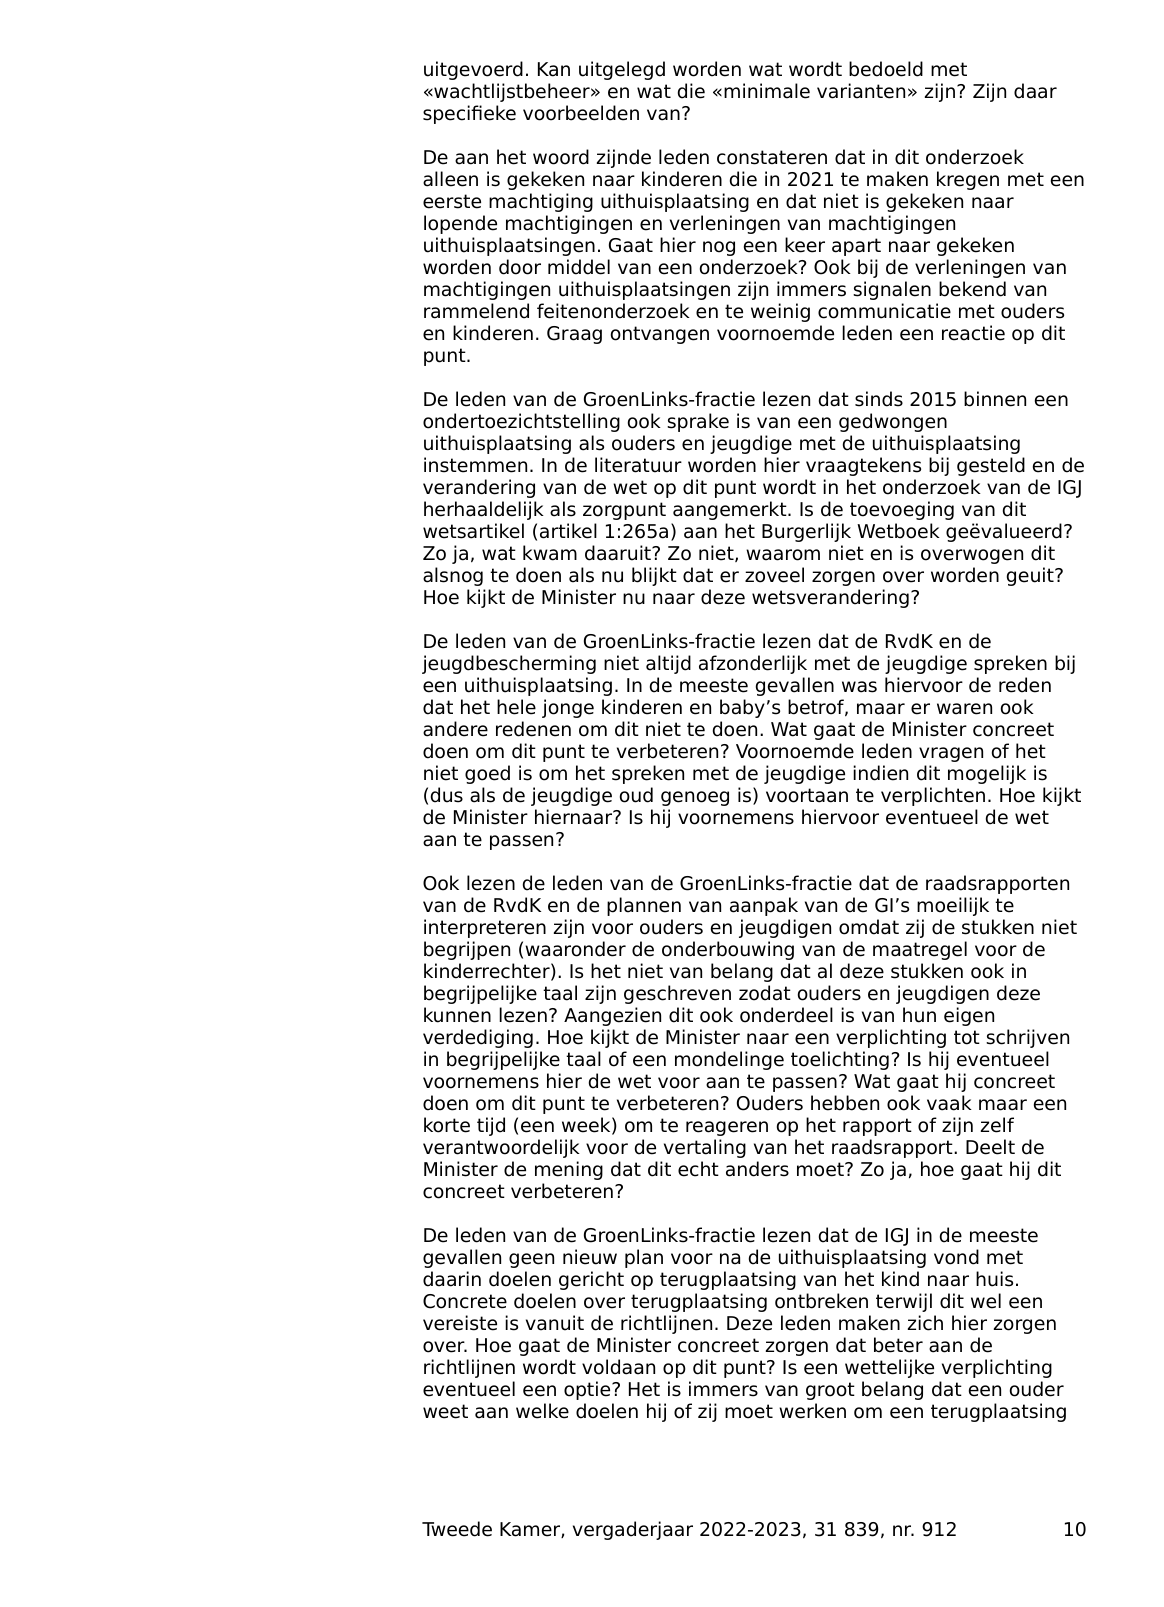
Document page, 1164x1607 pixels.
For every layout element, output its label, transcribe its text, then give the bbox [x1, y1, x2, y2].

text De aan het woord zijnde leden constateren dat in dit onderzoek alleen is gekeken naar kinderen die in 2021 te maken kregen met een eerste machtiging uithuisplaatsing en dat niet is gekeken naar lopende machtigingen en verleningen van machtigingen uithuisplaatsingen. Gaat hier nog een keer apart naar gekeken worden door middel van een onderzoek? Ook bij de verleningen van machtigingen uithuisplaatsingen zijn immers signalen bekend van rammelend feitenonderzoek en te weinig communicatie met ouders en kinderen. Graag ontvangen voornoemde leden een reactie op dit punt. [422, 147, 1087, 367]
text uitgevoerd. Kan uitgelegd worden wat wordt bedoeld met «wachtlijstbeheer» en wat die «minimale varianten» zijn? Zijn daar specifieke voorbeelden van? [422, 59, 1087, 125]
text De leden van de GroenLinks-fractie lezen dat sinds 2015 binnen een ondertoezichtstelling ook sprake is van een gedwongen uithuisplaatsing als ouders en jeugdige met de uithuisplaatsing instemmen. In de literatuur worden hier vraagtekens bij gesteld en de verandering van de wet op dit punt wordt in het onderzoek van de IGJ herhaaldelijk als zorgpunt aangemerkt. Is de toevoeging van dit wetsartikel (artikel 1:265a) aan het Burgerlijk Wetboek geëvalueerd? Zo ja, wat kwam daaruit? Zo niet, waarom niet en is overwogen dit alsnog te doen als nu blijkt dat er zoveel zorgen over worden geuit? Hoe kijkt de Minister nu naar deze wetsverandering? [422, 389, 1087, 609]
text De leden van de GroenLinks-fractie lezen dat de IGJ in de meeste gevallen geen nieuw plan voor na de uithuisplaatsing vond met daarin doelen gericht op terugplaatsing van het kind naar huis. Concrete doelen over terugplaatsing ontbreken terwijl dit wel een vereiste is vanuit de richtlijnen. Deze leden maken zich hier zorgen over. Hoe gaat de Minister concreet zorgen dat beter aan de richtlijnen wordt voldaan op dit punt? Is een wettelijke verplichting eventueel een optie? Het is immers van groot belang dat een ouder weet aan welke doelen hij of zij moet werken om een terugplaatsing [422, 1225, 1087, 1423]
text De leden van de GroenLinks-fractie lezen dat de RvdK en de jeugdbescherming niet altijd afzonderlijk met de jeugdige spreken bij een uithuisplaatsing. In de meeste gevallen was hiervoor de reden dat het hele jonge kinderen en baby’s betrof, maar er waren ook andere redenen om dit niet te doen. Wat gaat de Minister concreet doen om dit punt te verbeteren? Voornoemde leden vragen of het niet goed is om het spreken met de jeugdige indien dit mogelijk is (dus als de jeugdige oud genoeg is) voortaan te verplichten. Hoe kijkt de Minister hiernaar? Is hij voornemens hiervoor eventueel de wet aan te passen? [422, 631, 1087, 851]
text Ook lezen de leden van de GroenLinks-fractie dat de raadsrapporten van de RvdK en de plannen van aanpak van de GI’s moeilijk te interpreteren zijn voor ouders en jeugdigen omdat zij de stukken niet begrijpen (waaronder de onderbouwing van de maatregel voor de kinderrechter). Is het niet van belang dat al deze stukken ook in begrijpelijke taal zijn geschreven zodat ouders en jeugdigen deze kunnen lezen? Aangezien dit ook onderdeel is van hun eigen verdediging. Hoe kijkt de Minister naar een verplichting tot schrijven in begrijpelijke taal of een mondelinge toelichting? Is hij eventueel voornemens hier de wet voor aan te passen? Wat gaat hij concreet doen om dit punt te verbeteren? Ouders hebben ook vaak maar een korte tijd (een week) om te reageren op het rapport of zijn zelf verantwoordelijk voor de vertaling van het raadsrapport. Deelt de Minister de mening dat dit echt anders moet? Zo ja, hoe gaat hij dit concreet verbeteren? [422, 873, 1087, 1203]
